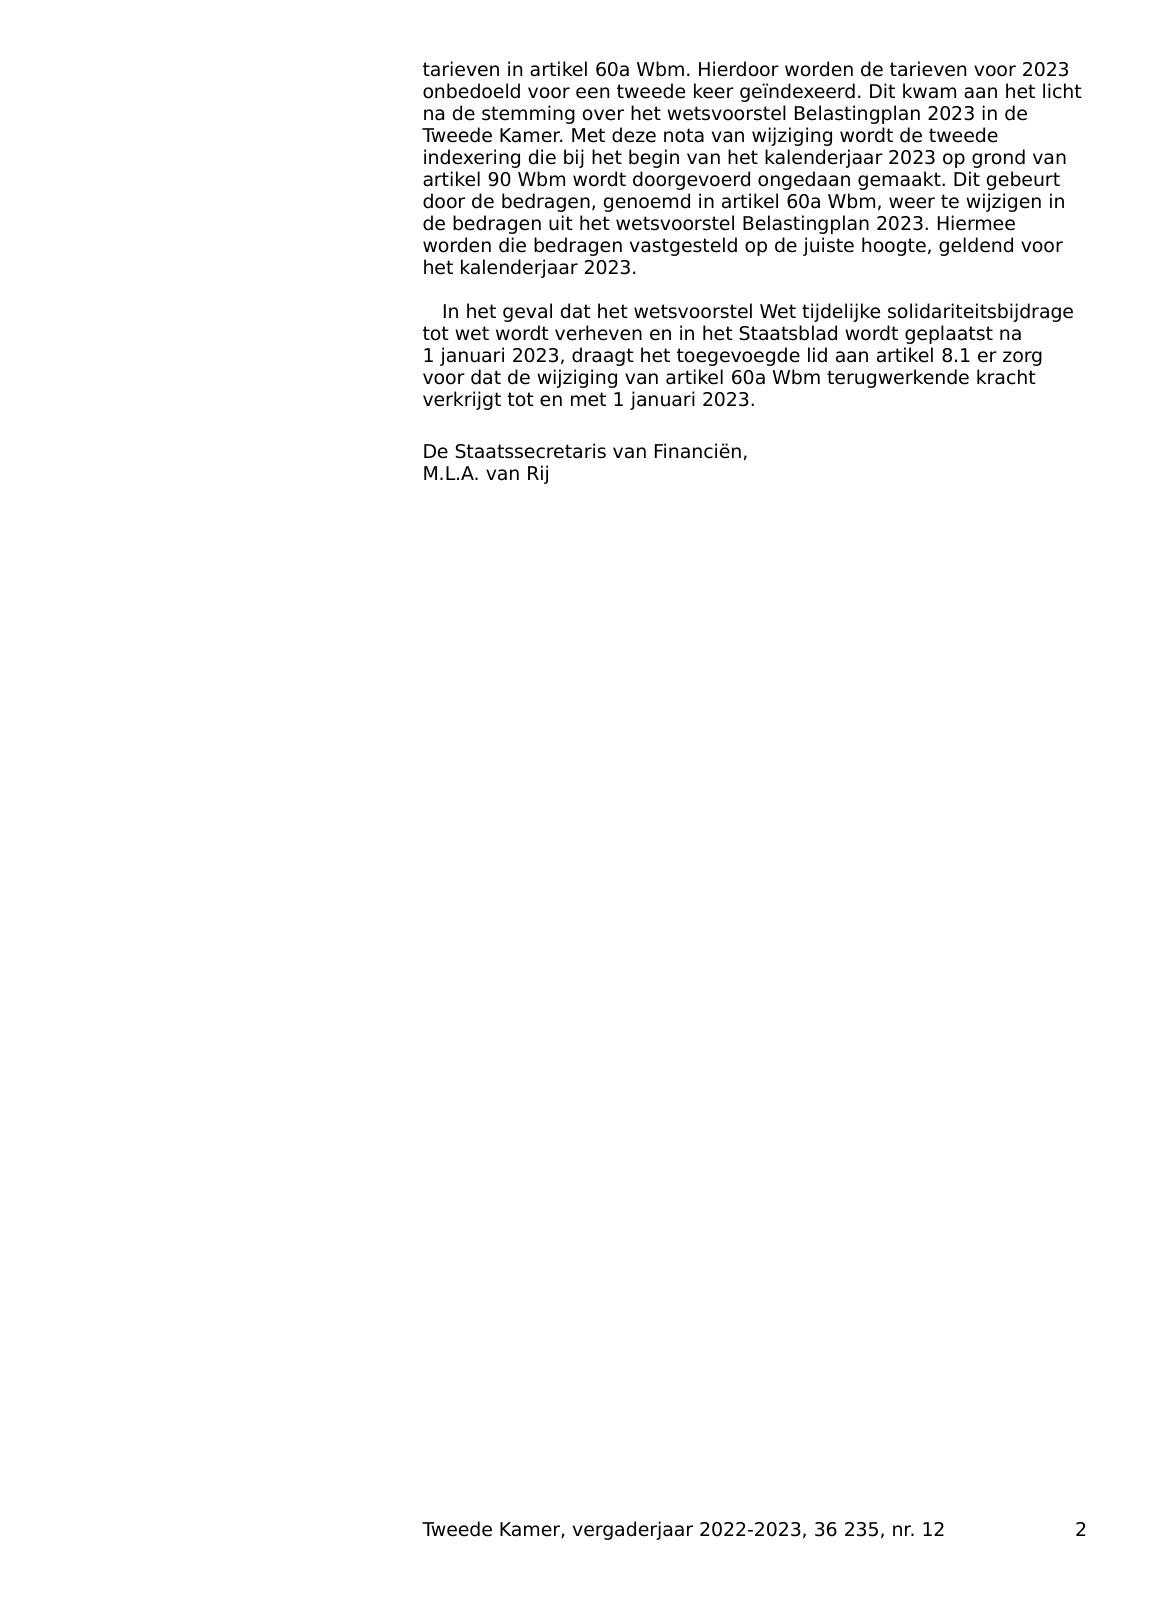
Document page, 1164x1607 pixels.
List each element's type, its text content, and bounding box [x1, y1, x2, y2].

text In het geval dat het wetsvoorstel Wet tijdelijke solidariteitsbijdrage tot wet wordt verheven en in het Staatsblad wordt geplaatst na 1 januari 2023, draagt het toegevoegde lid aan artikel 8.1 er zorg voor dat de wijziging van artikel 60a Wbm terugwerkende kracht verkrijgt tot en met 1 januari 2023. [422, 301, 1087, 411]
text De Staatssecretaris van Financiën, M.L.A. van Rij [422, 441, 1087, 485]
text tarieven in artikel 60a Wbm. Hierdoor worden de tarieven voor 2023 onbedoeld voor een tweede keer geïndexeerd. Dit kwam aan het licht na de stemming over het wetsvoorstel Belastingplan 2023 in de Tweede Kamer. Met deze nota van wijziging wordt de tweede indexering die bij het begin van het kalenderjaar 2023 op grond van artikel 90 Wbm wordt doorgevoerd ongedaan gemaakt. Dit gebeurt door de bedragen, genoemd in artikel 60a Wbm, weer te wijzigen in de bedragen uit het wetsvoorstel Belastingplan 2023. Hiermee worden die bedragen vastgesteld op de juiste hoogte, geldend voor het kalenderjaar 2023. [422, 59, 1087, 279]
